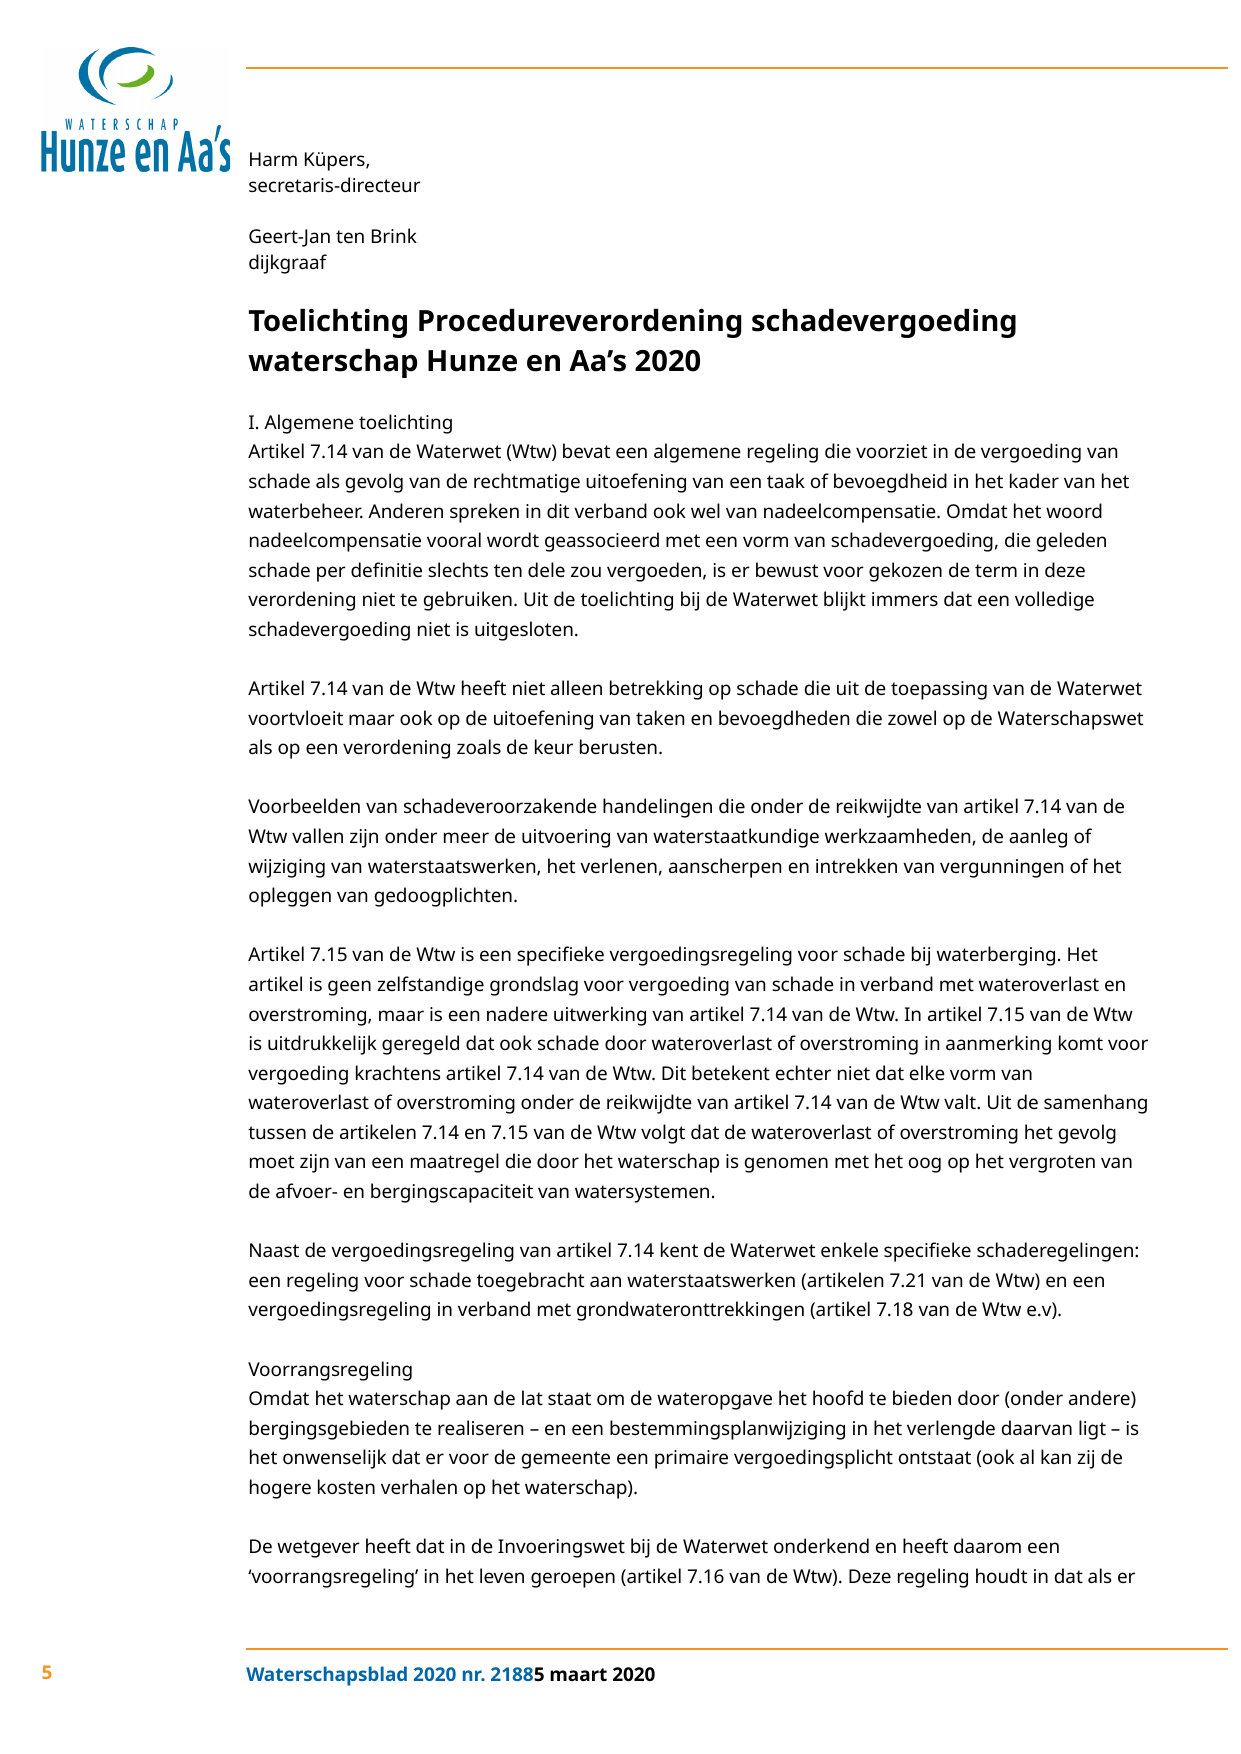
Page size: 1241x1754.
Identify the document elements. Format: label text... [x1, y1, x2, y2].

text Artikel 7.14 van de Waterwet (Wtw) bevat een algemene regeling die voorziet in de vergoeding van schade als gevolg van de rechtmatige uitoefening van een taak of bevoegdheid in het kader van het waterbeheer. Anderen spreken in dit verband ook wel van nadeelcompensatie. Omdat het woord nadeelcompensatie vooral wordt geassocieerd met een vorm van schadevergoeding, die geleden schade per definitie slechts ten dele zou vergoeden, is er bewust voor gekozen de term in deze verordening niet te gebruiken. Uit de toelichting bij de Waterwet blijkt immers dat een volledige schadevergoeding niet is uitgesloten. [248, 439, 1152, 642]
text Harm Küpers, [248, 146, 1152, 172]
text Toelichting Procedureverordening schadevergoeding waterschap Hunze en Aa’s 2020 [248, 301, 1152, 380]
picture [47, 154, 51, 172]
picture [226, 145, 231, 156]
text De wetgever heeft dat in de Invoeringswet bij de Waterwet onderkend en heeft daarom een ‘voorrangsregeling’ in het leven geroepen (artikel 7.16 van de Wtw). Deze regeling houdt in dat als er [248, 1533, 1152, 1589]
picture [183, 163, 191, 172]
text secretaris-directeur [248, 172, 1152, 198]
text Naast de vergoedingsregeling van artikel 7.14 kent de Waterwet enkele specifieke schaderegelingen: een regeling voor schade toegebracht aan waterstaatswerken (artikelen 7.21 van de Wtw) en een vergoedingsregeling in verband met grondwateronttrekkingen (artikel 7.18 van de Wtw e.v). [248, 1237, 1152, 1322]
text I. Algemene toelichting [248, 409, 1152, 435]
picture [41, 47, 231, 172]
text Artikel 7.15 van de Wtw is een specifieke vergoedingsregeling voor schade bij waterberging. Het artikel is geen zelfstandige grondslag voor vergoeding van schade in verband met wateroverlast en overstroming, maar is een nadere uitwerking van artikel 7.14 van de Wtw. In artikel 7.15 van de Wtw is uitdrukkelijk geregeld dat ook schade door wateroverlast of overstroming in aanmerking komt voor vergoeding krachtens artikel 7.14 van de Wtw. Dit betekent echter niet dat elke vorm van wateroverlast of overstroming onder de reikwijdte van artikel 7.14 van de Wtw valt. Uit de samenhang tussen de artikelen 7.14 en 7.15 van de Wtw volgt dat de wateroverlast of overstroming het gevolg moet zijn van een maatregel die door het waterschap is genomen met het oog op het vergroten van de afvoer- en bergingscapaciteit van watersystemen. [248, 942, 1152, 1204]
text Geert-Jan ten Brink [248, 223, 1152, 249]
text Artikel 7.14 van de Wtw heeft niet alleen betrekking op schade die uit de toepassing van de Waterwet voortvloeit maar ook op de uitoefening van taken en bevoegdheden die zowel op de Waterschapswet als op een verordening zoals de keur berusten. [248, 675, 1152, 760]
text Omdat het waterschap aan de lat staat om de wateropgave het hoofd te bieden door (onder andere) bergingsgebieden te realiseren – en een bestemmingsplanwijziging in het verlengde daarvan ligt – is het onwenselijk dat er voor de gemeente een primaire vergoedingsplicht ontstaat (ook al kan zij de hogere kosten verhalen op het waterschap). [248, 1385, 1152, 1500]
text Voorbeelden van schadeveroorzakende handelingen die onder de reikwijdte van artikel 7.14 van de Wtw vallen zijn onder meer de uitvoering van waterstaatkundige werkzaamheden, de aanleg of wijziging van waterstaatswerken, het verlenen, aanscherpen en intrekken van vergunningen of het opleggen van gedoogplichten. [248, 794, 1152, 908]
text dijkgraaf [248, 249, 1152, 275]
text Voorrangsregeling [248, 1356, 1152, 1382]
